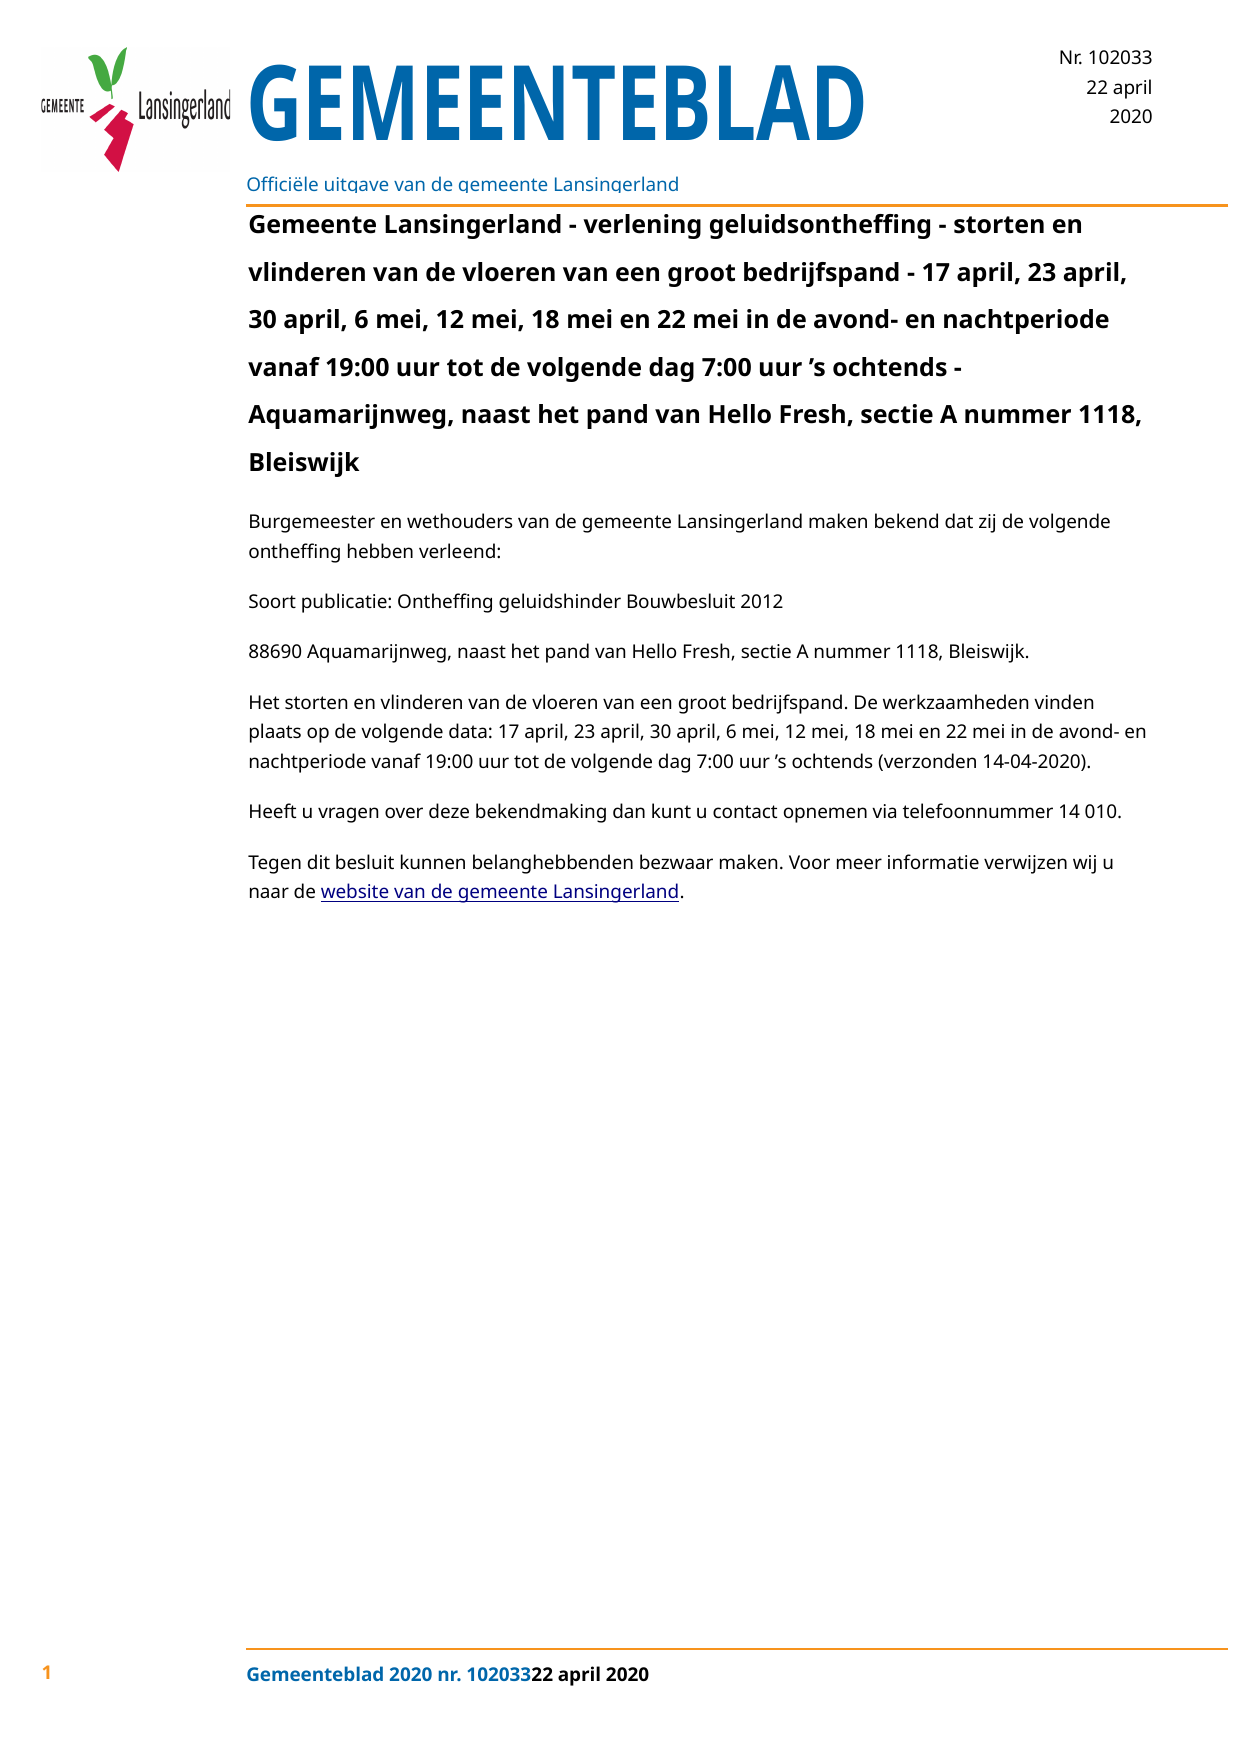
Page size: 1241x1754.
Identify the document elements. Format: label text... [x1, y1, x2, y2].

text Het storten en vlinderen van de vloeren van een groot bedrijfspand. De werkzaamheden vinden plaats op de volgende data: 17 april, 23 april, 30 april, 6 mei, 12 mei, 18 mei en 22 mei in de avond- en nachtperiode vanaf 19:00 uur tot de volgende dag 7:00 uur ’s ochtends (verzonden 14-04-2020). [248, 689, 1152, 774]
text Tegen dit besluit kunnen belanghebbenden bezwaar maken. Voor meer informatie verwijzen wij u naar de website van de gemeente Lansingerland. [248, 849, 1152, 904]
text Soort publicatie: Ontheffing geluidshinder Bouwbesluit 2012 [248, 588, 1152, 614]
picture [41, 47, 231, 172]
text Heeft u vragen over deze bekendmaking dan kunt u contact opnemen via telefoonnummer 14 010. [248, 799, 1152, 824]
text Burgemeester en wethouders van de gemeente Lansingerland maken bekend dat zij de volgende ontheffing hebben verleend: [248, 508, 1152, 564]
text Gemeente Lansingerland - verlening geluidsontheffing - storten en vlinderen van de vloeren van een groot bedrijfspand - 17 april, 23 april, 30 april, 6 mei, 12 mei, 18 mei en 22 mei in de avond- en nachtperiode vanaf 19:00 uur tot de volgende dag 7:00 uur ’s ochtends - Aquamarijnweg, naast het pand van Hello Fresh, sectie A nummer 1118, Bleiswijk [248, 207, 1152, 479]
text 88690 Aquamarijnweg, naast het pand van Hello Fresh, sectie A nummer 1118, Bleiswijk. [248, 639, 1152, 664]
